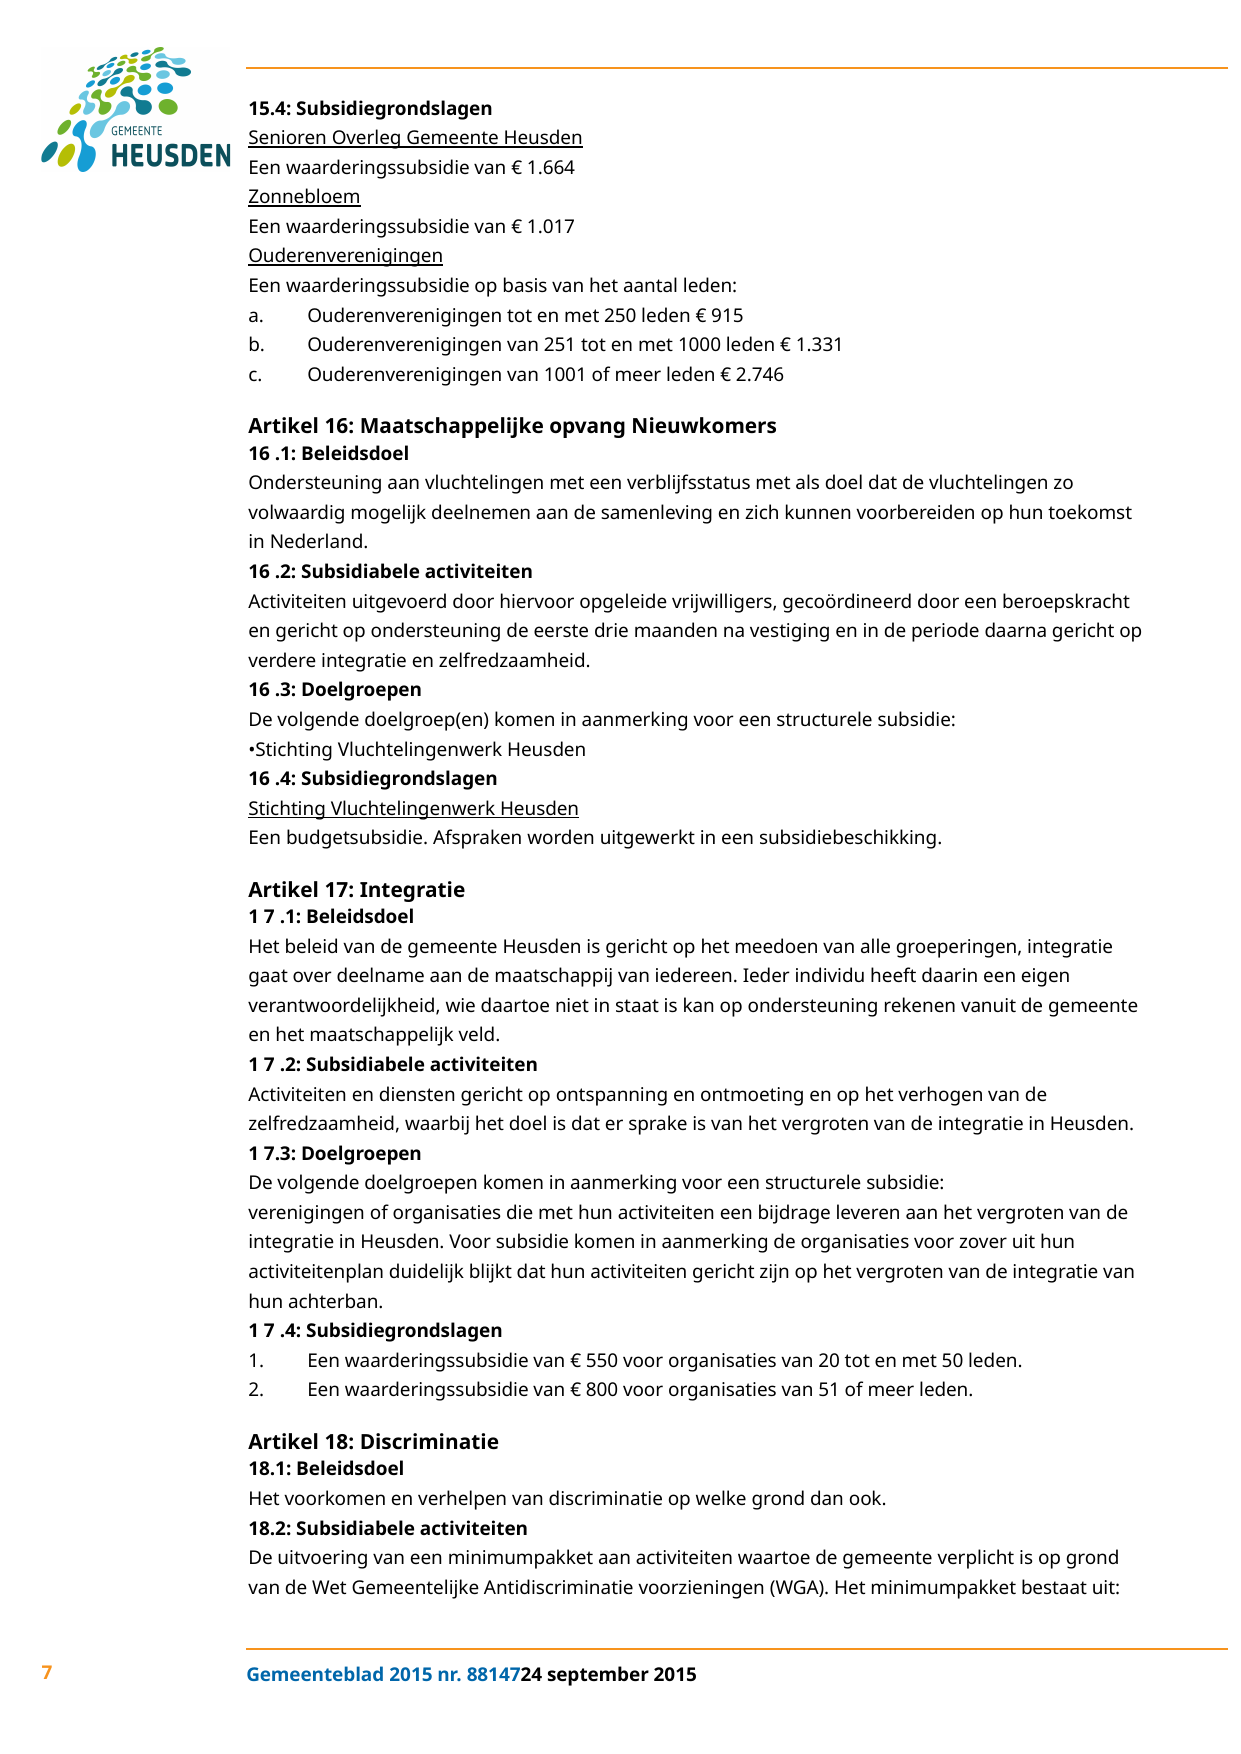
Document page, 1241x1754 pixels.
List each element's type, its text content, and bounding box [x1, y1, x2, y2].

text Artikel 18: Discriminatie [248, 1427, 1152, 1456]
text Zonnebloem [248, 183, 1152, 209]
list Een waarderingssubsidie van € 800 voor organisaties van 51 of meer leden. [248, 1377, 1152, 1402]
text 16 .4: Subsidiegrondslagen [248, 765, 1152, 791]
list Een waarderingssubsidie van € 550 voor organisaties van 20 tot en met 50 leden. [248, 1347, 1152, 1373]
text 1 7 .4: Subsidiegrondslagen [248, 1317, 1152, 1343]
text 16 .2: Subsidiabele activiteiten [248, 558, 1152, 584]
text Activiteiten uitgevoerd door hiervoor opgeleide vrijwilligers, gecoördineerd door een beroepskracht en gericht op ondersteuning de eerste drie maanden na vestiging en in de periode daarna gericht op verdere integratie en zelfredzaamheid. [248, 588, 1152, 673]
text Het voorkomen en verhelpen van discriminatie op welke grond dan ook. [248, 1485, 1152, 1511]
text Senioren Overleg Gemeente Heusden [248, 124, 1152, 150]
text Een waarderingssubsidie van € 1.664 [248, 154, 1152, 180]
list Ouderenverenigingen van 251 tot en met 1000 leden € 1.331 [248, 331, 1152, 357]
list Ouderenverenigingen tot en met 250 leden € 915 [248, 302, 1152, 328]
text verenigingen of organisaties die met hun activiteiten een bijdrage leveren aan het vergroten van de integratie in Heusden. Voor subsidie komen in aanmerking de organisaties voor zover uit hun activiteitenplan duidelijk blijkt dat hun activiteiten gericht zijn op het vergroten van de integratie van hun achterban. [248, 1199, 1152, 1314]
text 1 7 .1: Beleidsdoel [248, 903, 1152, 929]
text Ondersteuning aan vluchtelingen met een verblijfsstatus met als doel dat de vluchtelingen zo volwaardig mogelijk deelnemen aan de samenleving en zich kunnen voorbereiden op hun toekomst in Nederland. [248, 469, 1152, 554]
picture [41, 47, 231, 172]
text 16 .3: Doelgroepen [248, 677, 1152, 702]
text 1 7.3: Doelgroepen [248, 1140, 1152, 1166]
text Artikel 16: Maatschappelijke opvang Nieuwkomers [248, 411, 1152, 440]
list Ouderenverenigingen van 1001 of meer leden € 2.746 [248, 361, 1152, 387]
text 16 .1: Beleidsdoel [248, 440, 1152, 466]
text Artikel 17: Integratie [248, 875, 1152, 903]
text Stichting Vluchtelingenwerk Heusden [248, 795, 1152, 821]
text Activiteiten en diensten gericht op ontspanning en ontmoeting en op het verhogen van de zelfredzaamheid, waarbij het doel is dat er sprake is van het vergroten van de integratie in Heusden. [248, 1081, 1152, 1136]
text Ouderenverenigingen [248, 243, 1152, 268]
text Een waarderingssubsidie op basis van het aantal leden: [248, 272, 1152, 298]
text De volgende doelgroep(en) komen in aanmerking voor een structurele subsidie: [248, 706, 1152, 732]
text 18.1: Beleidsdoel [248, 1456, 1152, 1481]
text De volgende doelgroepen komen in aanmerking voor een structurele subsidie: [248, 1169, 1152, 1195]
text 15.4: Subsidiegrondslagen [248, 95, 1152, 121]
text Het beleid van de gemeente Heusden is gericht op het meedoen van alle groeperingen, integratie gaat over deelname aan de maatschappij van iedereen. Ieder individu heeft daarin een eigen verantwoordelijkheid, wie daartoe niet in staat is kan op ondersteuning rekenen vanuit de gemeente en het maatschappelijk veld. [248, 933, 1152, 1047]
text Een budgetsubsidie. Afspraken worden uitgewerkt in een subsidiebeschikking. [248, 824, 1152, 850]
text 1 7 .2: Subsidiabele activiteiten [248, 1051, 1152, 1077]
text •Stichting Vluchtelingenwerk Heusden [248, 736, 1152, 761]
text 18.2: Subsidiabele activiteiten [248, 1515, 1152, 1540]
text Een waarderingssubsidie van € 1.017 [248, 213, 1152, 239]
text De uitvoering van een minimumpakket aan activiteiten waartoe de gemeente verplicht is op grond van de Wet Gemeentelijke Antidiscriminatie voorzieningen (WGA). Het minimumpakket bestaat uit: [248, 1544, 1152, 1599]
